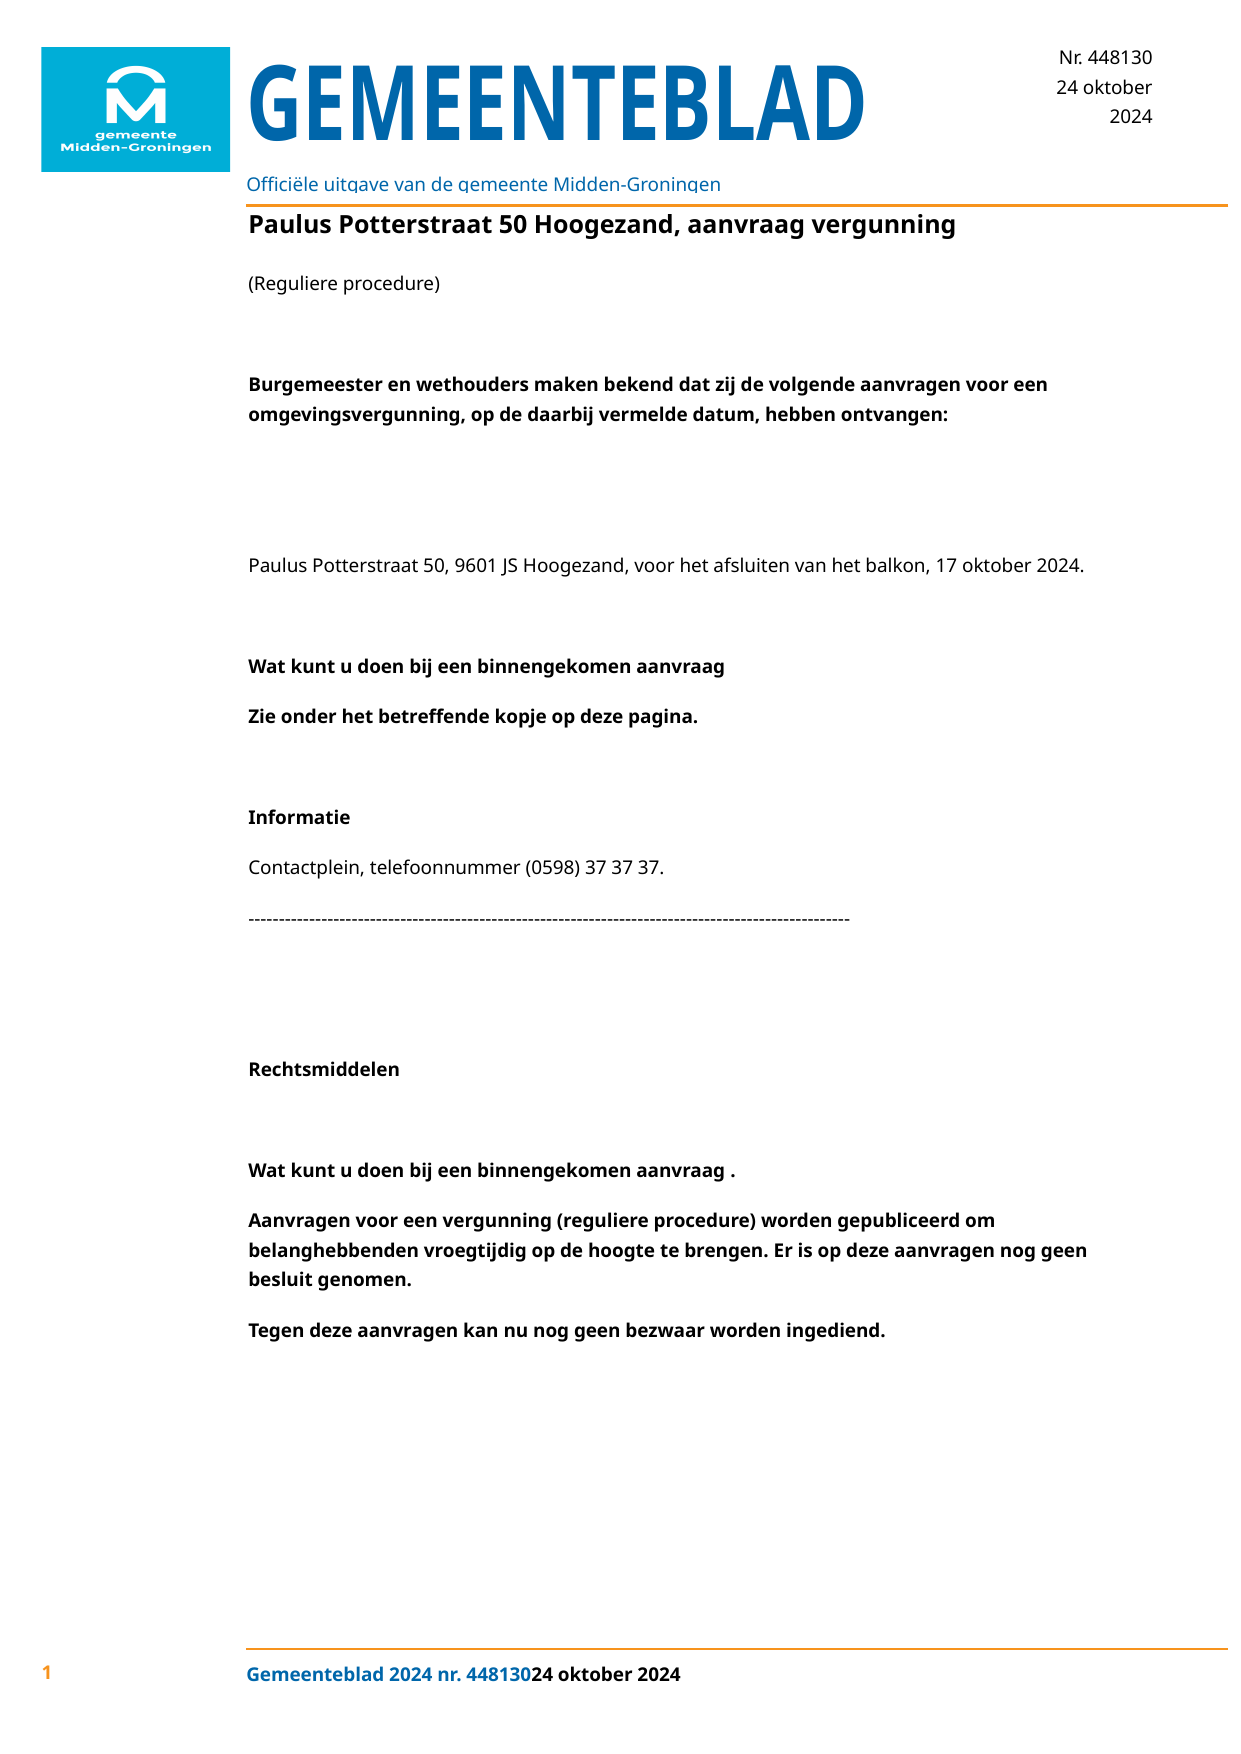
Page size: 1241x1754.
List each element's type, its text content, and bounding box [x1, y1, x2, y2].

text Wat kunt u doen bij een binnengekomen aanvraag [248, 653, 1152, 678]
picture [108, 66, 164, 82]
text Aanvragen voor een vergunning (reguliere procedure) worden gepubliceerd om belanghebbenden vroegtijdig op de hoogte te brengen. Er is op deze aanvragen nog geen besluit genomen. [248, 1207, 1152, 1292]
text Tegen deze aanvragen kan nu nog geen bezwaar worden ingediend. [248, 1317, 1152, 1343]
text Informatie [248, 804, 1152, 830]
text Paulus Potterstraat 50, 9601 JS Hoogezand, voor het afsluiten van het balkon, 17 oktober 2024. [248, 552, 1152, 578]
text Contactplein, telefoonnummer (0598) 37 37 37. [248, 854, 1152, 880]
text Rechtsmiddelen [248, 1056, 1152, 1082]
text Burgemeester en wethouders maken bekend dat zij de volgende aanvragen voor een omgevingsvergunning, op de daarbij vermelde datum, hebben ontvangen: [248, 371, 1152, 426]
text Zie onder het betreffende kopje op deze pagina. [248, 703, 1152, 729]
text Wat kunt u doen bij een binnengekomen aanvraag . [248, 1157, 1152, 1183]
picture [107, 89, 165, 122]
text (Reguliere procedure) [248, 270, 1152, 296]
text --------------------------------------------------------------------------------------------------- [248, 905, 1152, 931]
text Paulus Potterstraat 50 Hoogezand, aanvraag vergunning [248, 207, 1152, 241]
picture [184, 146, 190, 153]
